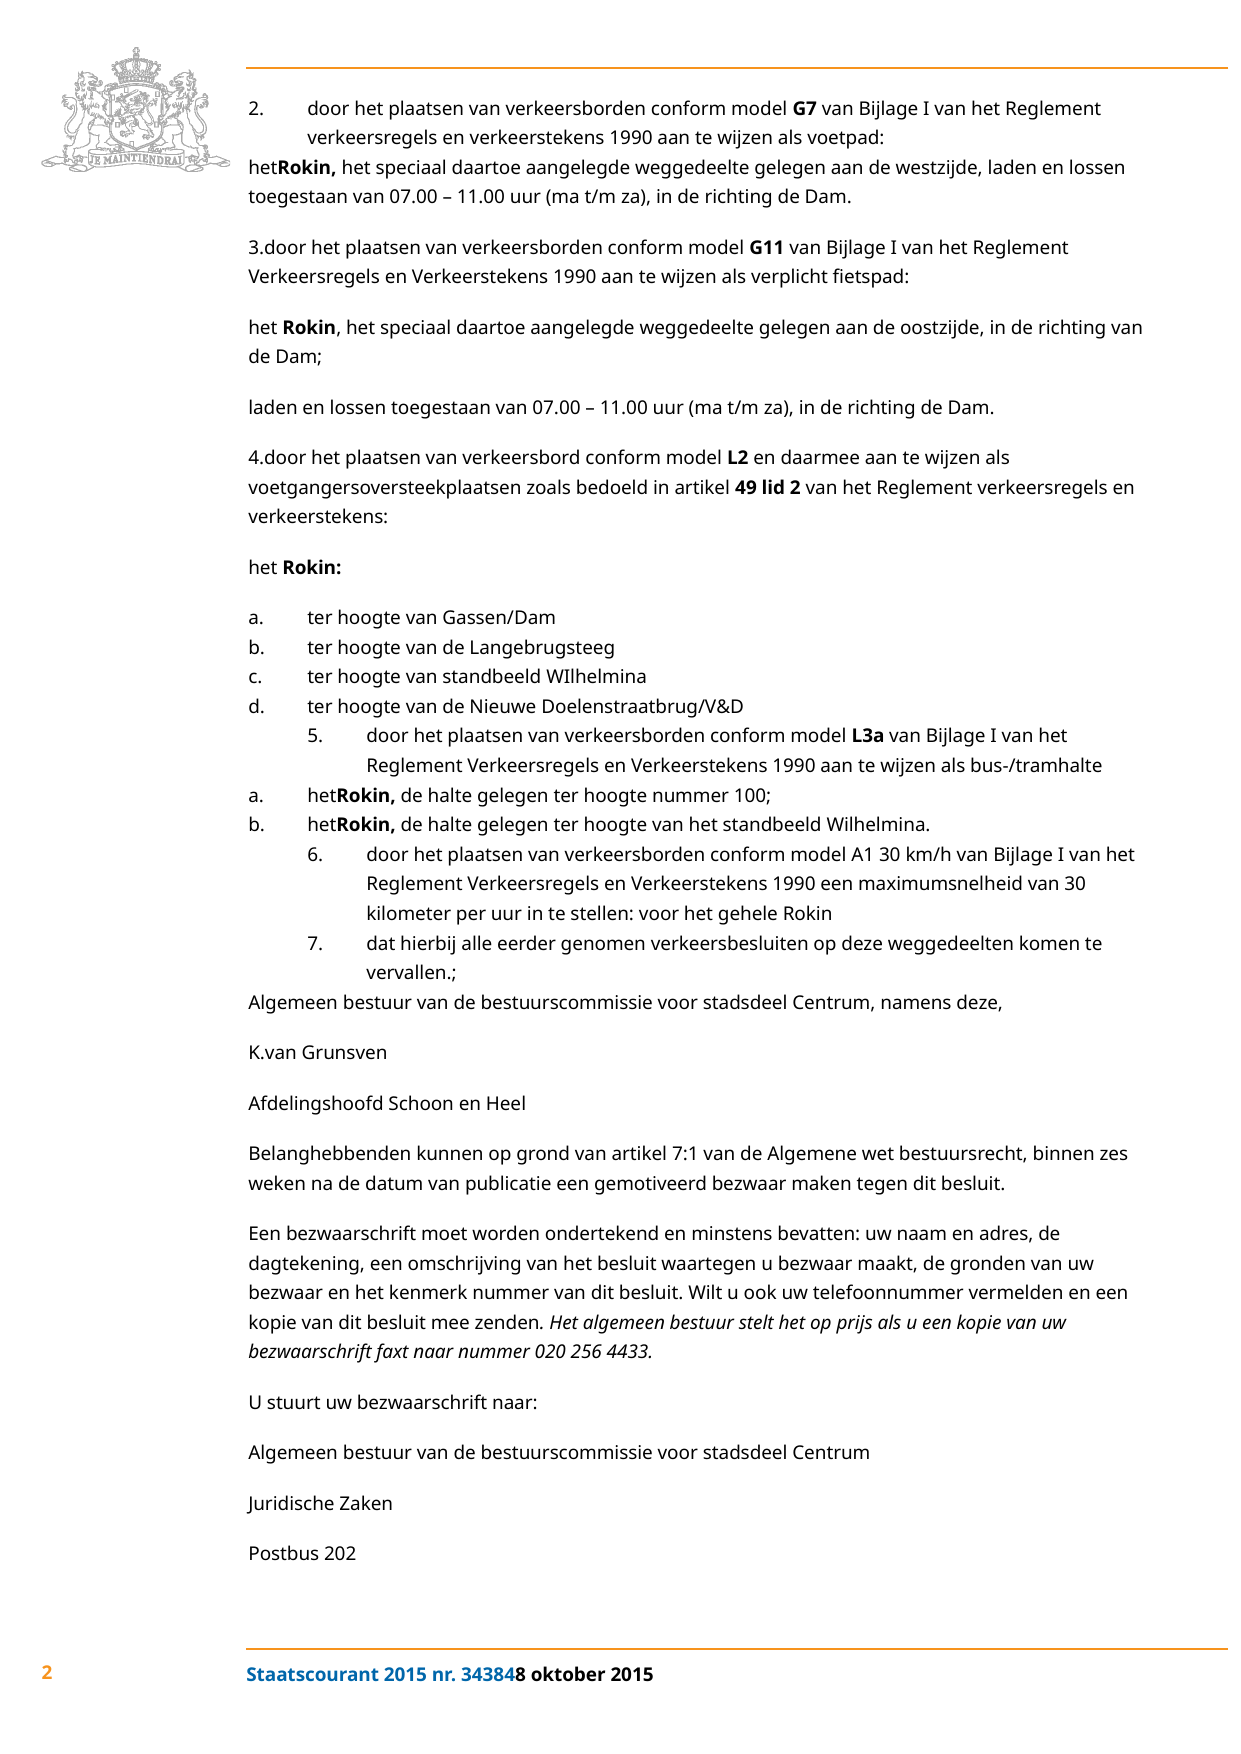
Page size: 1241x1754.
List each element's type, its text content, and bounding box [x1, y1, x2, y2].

text het Rokin, het speciaal daartoe aangelegde weggedeelte gelegen aan de oostzijde, in de richting van de Dam; [248, 314, 1152, 369]
text U stuurt uw bezwaarschrift naar: [248, 1389, 1152, 1415]
picture [41, 47, 231, 172]
text Postbus 202 [248, 1540, 1152, 1566]
text 3.door het plaatsen van verkeersborden conform model G11 van Bijlage I van het Reglement Verkeersregels en Verkeerstekens 1990 aan te wijzen als verplicht fietspad: [248, 234, 1152, 289]
list ter hoogte van standbeeld WIlhelmina [248, 663, 1152, 689]
text laden en lossen toegestaan van 07.00 – 11.00 uur (ma t/m za), in de richting de Dam. [248, 394, 1152, 420]
list door het plaatsen van verkeersborden conform model L3a van Bijlage I van het Reglement Verkeersregels en Verkeerstekens 1990 aan te wijzen als bus-/tramhalte [307, 723, 1152, 778]
text Algemeen bestuur van de bestuurscommissie voor stadsdeel Centrum, namens deze, [248, 989, 1152, 1015]
text Belanghebbenden kunnen op grond van artikel 7:1 van de Algemene wet bestuursrecht, binnen zes weken na de datum van publicatie een gemotiveerd bezwaar maken tegen dit besluit. [248, 1140, 1152, 1196]
text Juridische Zaken [248, 1490, 1152, 1516]
text Een bezwaarschrift moet worden ondertekend en minstens bevatten: uw naam en adres, de dagtekening, een omschrijving van het besluit waartegen u bezwaar maakt, de gronden van uw bezwaar en het kenmerk nummer van dit besluit. Wilt u ook uw telefoonnummer vermelden en een kopie van dit besluit mee zenden. Het algemeen bestuur stelt het op prijs als u een kopie van uw bezwaarschrift faxt naar nummer 020 256 4433. [248, 1220, 1152, 1364]
list door het plaatsen van verkeersborden conform model G7 van Bijlage I van het Reglement verkeersregels en verkeerstekens 1990 aan te wijzen als voetpad: [248, 95, 1152, 150]
text K.van Grunsven [248, 1039, 1152, 1065]
list hetRokin, de halte gelegen ter hoogte van het standbeeld Wilhelmina. [248, 811, 1152, 837]
list ter hoogte van de Nieuwe Doelenstraatbrug/V&D [248, 693, 1152, 719]
text Afdelingshoofd Schoon en Heel [248, 1090, 1152, 1116]
text Algemeen bestuur van de bestuurscommissie voor stadsdeel Centrum [248, 1439, 1152, 1465]
list door het plaatsen van verkeersborden conform model A1 30 km/h van Bijlage I van het Reglement Verkeersregels en Verkeerstekens 1990 een maximumsnelheid van 30 kilometer per uur in te stellen: voor het gehele Rokin [307, 841, 1152, 926]
list dat hierbij alle eerder genomen verkeersbesluiten op deze weggedeelten komen te vervallen.; [307, 930, 1152, 985]
text hetRokin, het speciaal daartoe aangelegde weggedeelte gelegen aan de westzijde, laden en lossen toegestaan van 07.00 – 11.00 uur (ma t/m za), in de richting de Dam. [248, 154, 1152, 209]
list hetRokin, de halte gelegen ter hoogte nummer 100; [248, 782, 1152, 808]
list ter hoogte van de Langebrugsteeg [248, 634, 1152, 660]
text 4.door het plaatsen van verkeersbord conform model L2 en daarmee aan te wijzen als voetgangersoversteekplaatsen zoals bedoeld in artikel 49 lid 2 van het Reglement verkeersregels en verkeerstekens: [248, 444, 1152, 529]
text het Rokin: [248, 554, 1152, 580]
list ter hoogte van Gassen/Dam [248, 604, 1152, 630]
